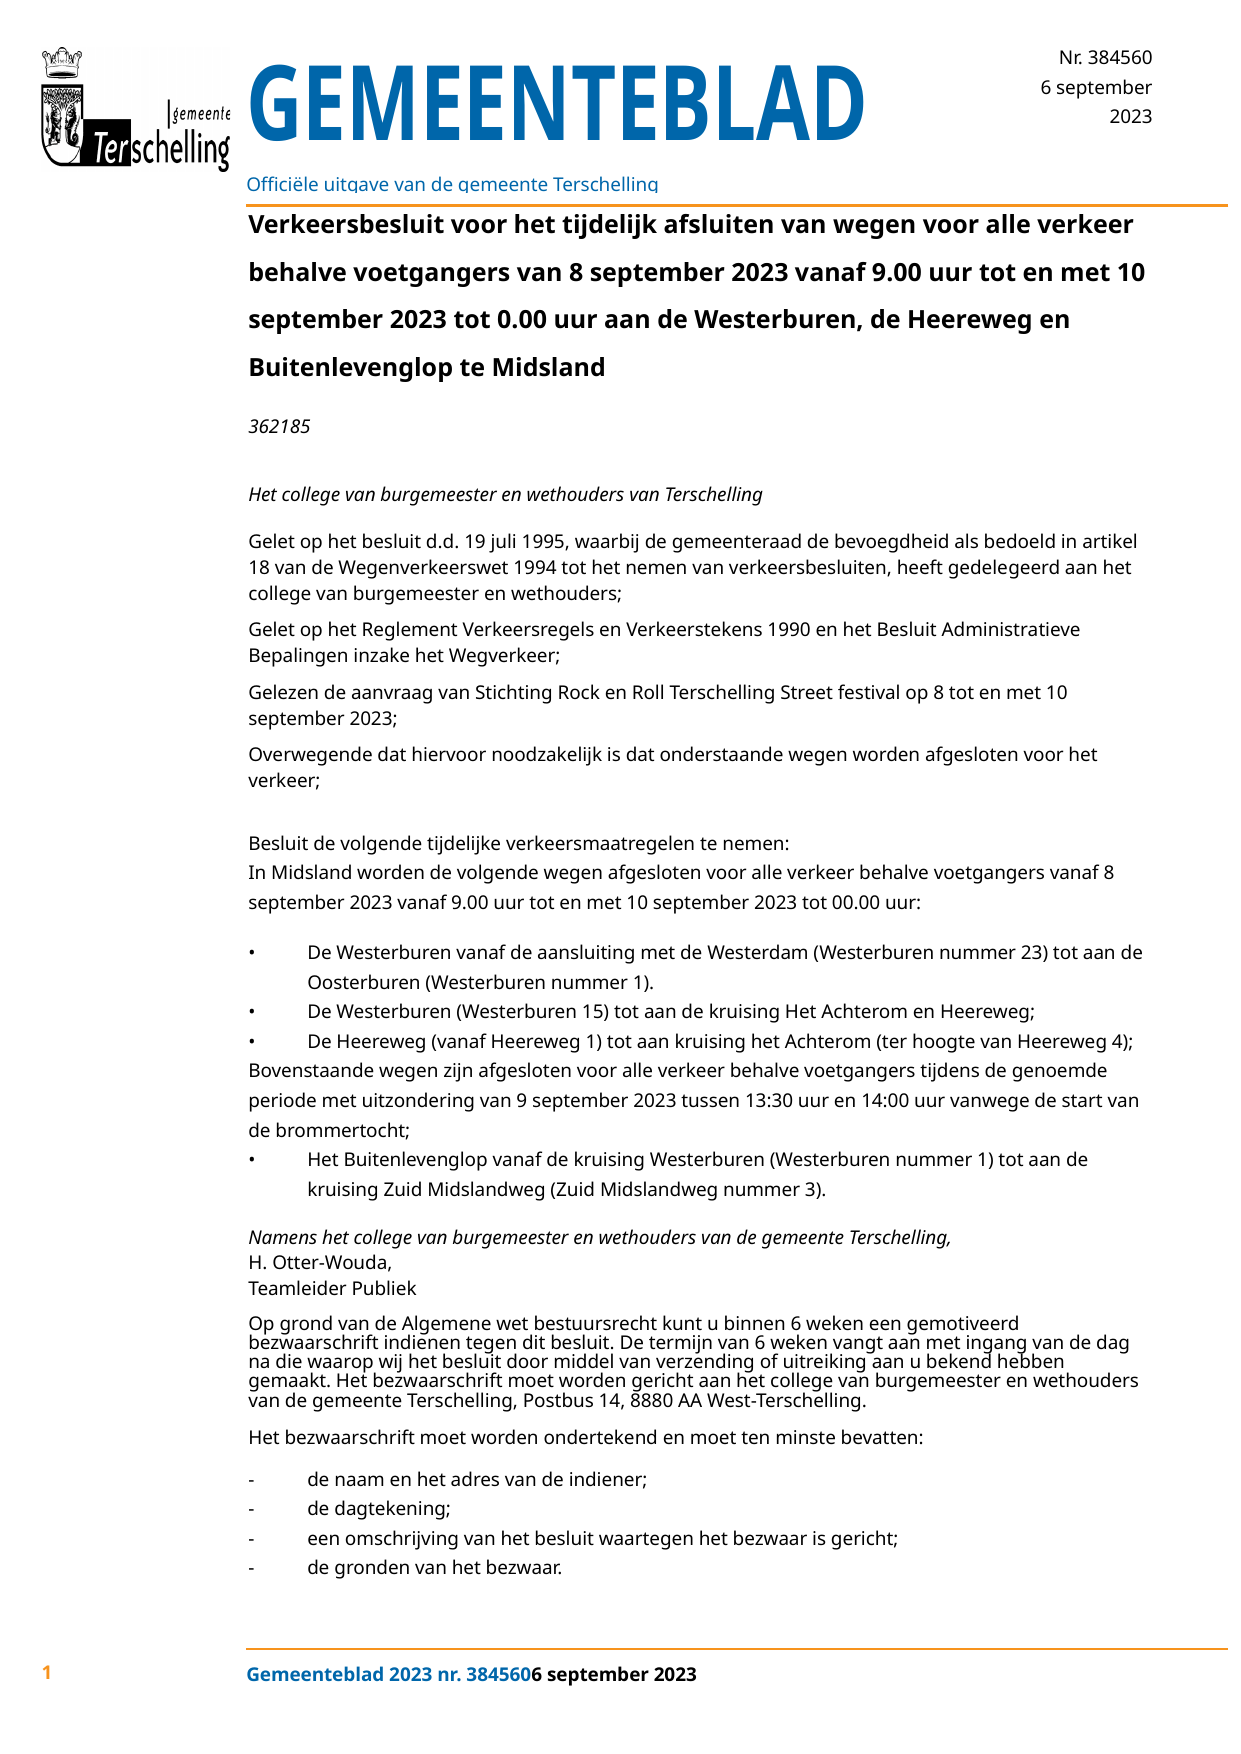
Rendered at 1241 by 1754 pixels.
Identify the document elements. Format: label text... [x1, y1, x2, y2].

list De Westerburen vanaf de aansluiting met de Westerdam (Westerburen nummer 23) tot aan de Oosterburen (Westerburen nummer 1). [248, 939, 1152, 995]
text Teamleider Publiek [248, 1275, 1152, 1301]
text 362185 [248, 413, 1152, 439]
text Besluit de volgende tijdelijke verkeersmaatregelen te nemen: [248, 830, 1152, 856]
text Gelet op het besluit d.d. 19 juli 1995, waarbij de gemeenteraad de bevoegdheid als bedoeld in artikel 18 van de Wegenverkeerswet 1994 tot het nemen van verkeersbesluiten, heeft gedele­geerd aan het college van burgemeester en wethouders; [248, 528, 1152, 606]
text Overwegende dat hiervoor noodzakelijk is dat onderstaande wegen worden afgesloten voor het verkeer; [248, 741, 1152, 793]
text Het bezwaarschrift moet worden ondertekend en moet ten minste bevatten: [248, 1429, 1152, 1448]
text H. Otter-Wouda, [248, 1249, 1152, 1275]
text Gelezen de aanvraag van Stichting Rock en Roll Terschelling Street festival op 8 tot en met 10 september 2023; [248, 679, 1152, 730]
list de dagtekening; [248, 1495, 1152, 1521]
text Bovenstaande wegen zijn afgesloten voor alle verkeer behalve voetgangers tijdens de genoemde periode met uitzondering van 9 september 2023 tussen 13:30 uur en 14:00 uur vanwege de start van de brommertocht; [248, 1058, 1152, 1143]
picture [41, 47, 231, 172]
text In Midsland worden de volgende wegen afgesloten voor alle verkeer behalve voetgangers vanaf 8 september 2023 vanaf 9.00 uur tot en met 10 september 2023 tot 00.00 uur: [248, 859, 1152, 915]
text Gelet op het Reglement Verkeersregels en Verkeerstekens 1990 en het Besluit Administra­tieve Bepalingen inzake het Wegverkeer; [248, 617, 1152, 668]
text Het college van burgemeester en wethouders van Terschelling [248, 481, 1152, 507]
list een omschrijving van het besluit waartegen het bezwaar is gericht; [248, 1525, 1152, 1551]
list De Westerburen (Westerburen 15) tot aan de kruising Het Achterom en Heereweg; [248, 998, 1152, 1024]
text Verkeersbesluit voor het tijdelijk afsluiten van wegen voor alle verkeer behalve voetgangers van 8 september 2023 vanaf 9.00 uur tot en met 10 september 2023 tot 0.00 uur aan de Westerburen, de Heereweg en Buitenlevenglop te Midsland [248, 207, 1152, 384]
text Namens het college van burgemeester en wethouders van de gemeente Terschelling, [248, 1224, 1152, 1249]
list de gronden van het bezwaar. [248, 1554, 1152, 1580]
list Het Buitenlevenglop vanaf de kruising Westerburen (Westerburen nummer 1) tot aan de kruising Zuid Midslandweg (Zuid Midslandweg nummer 3). [248, 1146, 1152, 1202]
list de naam en het adres van de indiener; [248, 1466, 1152, 1491]
text Op grond van de Algemene wet bestuursrecht kunt u binnen 6 weken een gemotiveerd bezwaarschrift indienen tegen dit besluit. De termijn van 6 weken vangt aan met ingang van de dag na die waarop wij het besluit door middel van verzending of uitreiking aan u bekend hebben gemaakt. Het bezwaarschrift moet worden gericht aan het college van burgemeester en wethouders van de gemeente Terschelling, Postbus 14, 8880 AA West-Terschelling. [248, 1315, 1152, 1411]
list De Heereweg (vanaf Heereweg 1) tot aan kruising het Achterom (ter hoogte van Heereweg 4); [248, 1028, 1152, 1054]
